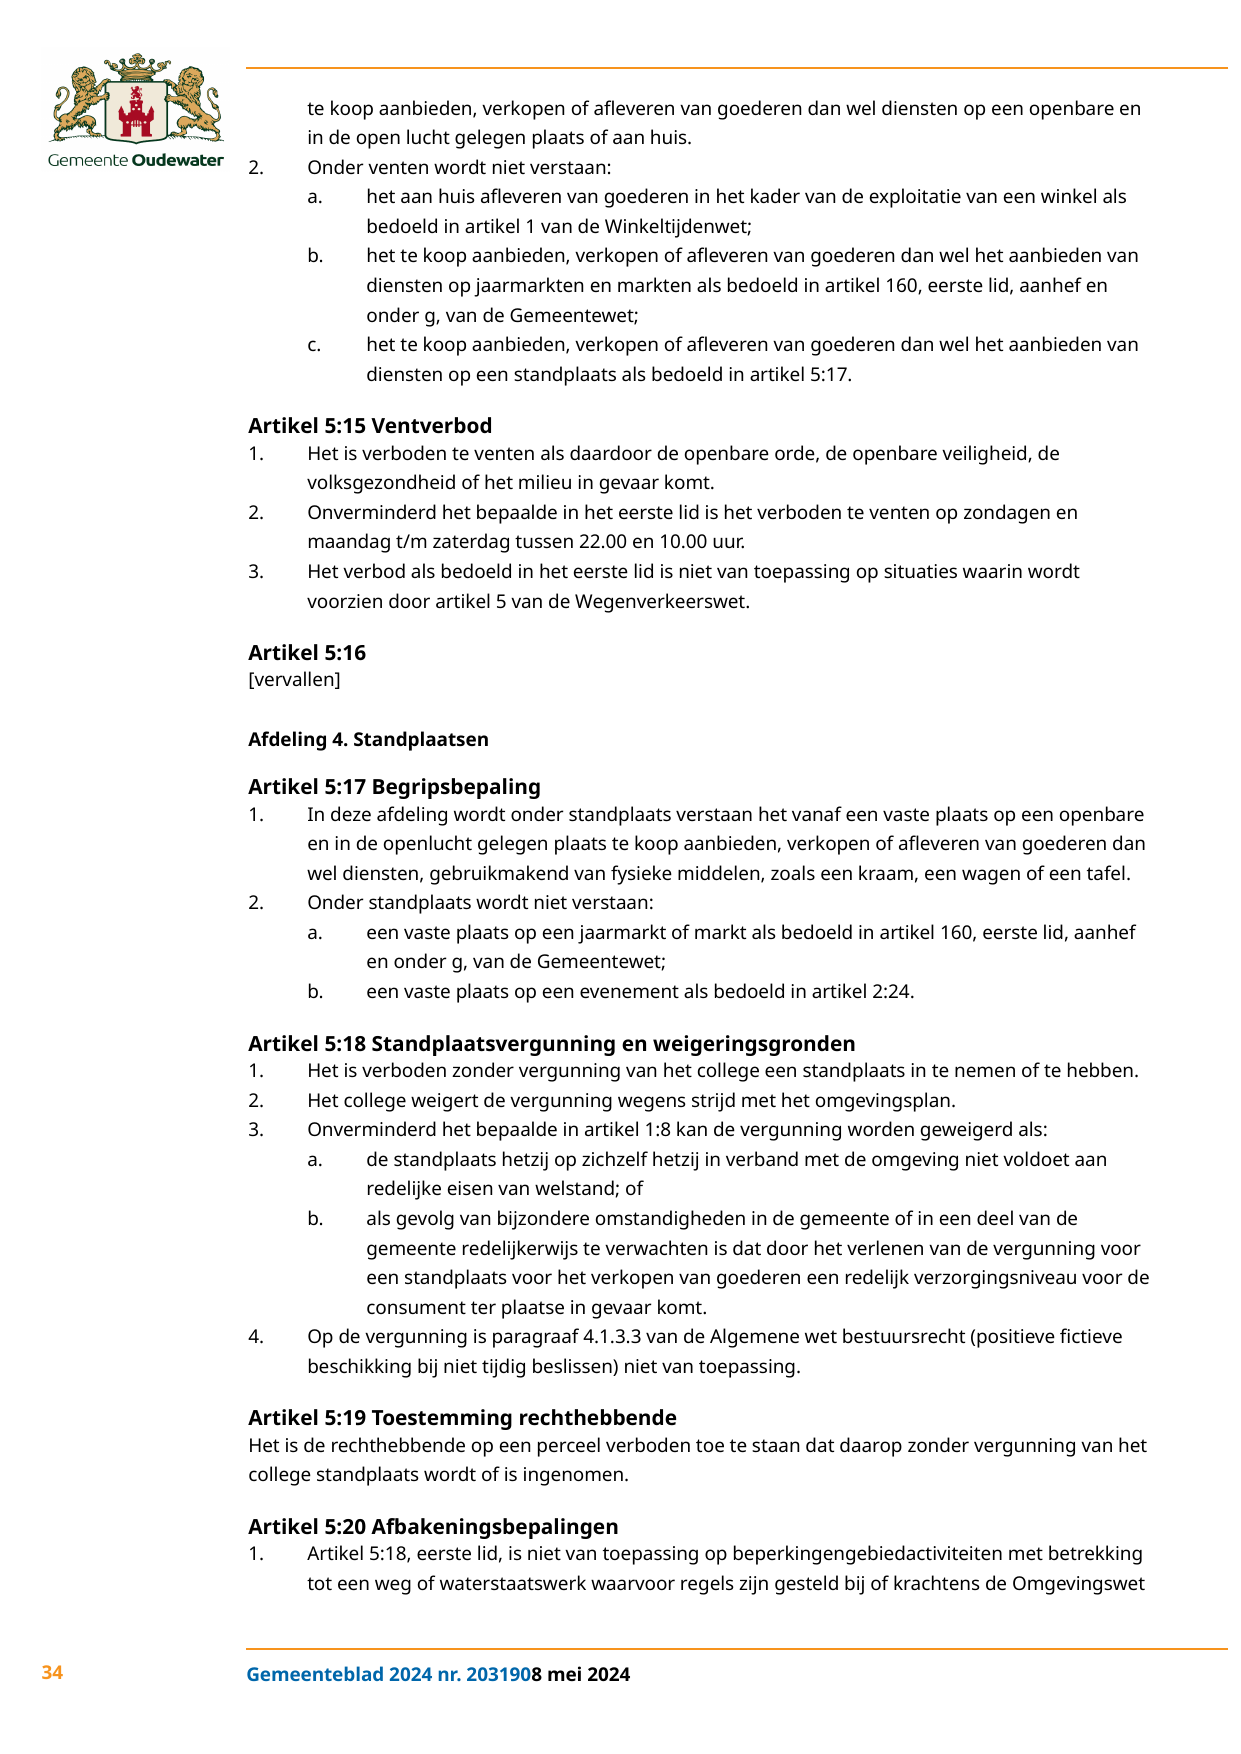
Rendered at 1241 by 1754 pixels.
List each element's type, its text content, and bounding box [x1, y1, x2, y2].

list de standplaats hetzij op zichzelf hetzij in verband met de omgeving niet voldoet aan redelijke eisen van welstand; of [307, 1146, 1152, 1201]
list Onder venten wordt niet verstaan: [248, 154, 1152, 180]
text Artikel 5:18 Standplaatsvergunning en weigeringsgronden [248, 1029, 1152, 1057]
list het aan huis afleveren van goederen in het kader van de exploitatie van een winkel als bedoeld in artikel 1 van de Winkeltijdenwet; [307, 183, 1152, 239]
list het te koop aanbieden, verkopen of afleveren van goederen dan wel het aanbieden van diensten op jaarmarkten en markten als bedoeld in artikel 160, eerste lid, aanhef en onder g, van de Gemeentewet; [307, 243, 1152, 328]
text Het is de rechthebbende op een perceel verboden toe te staan dat daarop zonder vergunning van het college standplaats wordt of is ingenomen. [248, 1432, 1152, 1487]
list Onverminderd het bepaalde in het eerste lid is het verboden te venten op zondagen en maandag t/m zaterdag tussen 22.00 en 10.00 uur. [248, 499, 1152, 554]
list het te koop aanbieden, verkopen of afleveren van goederen dan wel het aanbieden van diensten op een standplaats als bedoeld in artikel 5:17. [307, 331, 1152, 387]
text Artikel 5:17 Begripsbepaling [248, 772, 1152, 801]
list Het college weigert de vergunning wegens strijd met het omgevingsplan. [248, 1087, 1152, 1112]
text Artikel 5:15 Ventverbod [248, 411, 1152, 440]
list Onder standplaats wordt niet verstaan: [248, 889, 1152, 915]
list een vaste plaats op een evenement als bedoeld in artikel 2:24. [307, 978, 1152, 1004]
list In deze afdeling wordt onder standplaats verstaan het vanaf een vaste plaats op een openbare en in de openlucht gelegen plaats te koop aanbieden, verkopen of afleveren van goederen dan wel diensten, gebruikmakend van fysieke middelen, zoals een kraam, een wagen of een tafel. [248, 801, 1152, 886]
text Artikel 5:20 Afbakeningsbepalingen [248, 1512, 1152, 1540]
text Afdeling 4. Standplaatsen [248, 726, 1152, 752]
list Het is verboden te venten als daardoor de openbare orde, de openbare veiligheid, de volksgezondheid of het milieu in gevaar komt. [248, 440, 1152, 495]
list Artikel 5:18, eerste lid, is niet van toepassing op beperkingengebiedactiviteiten met betrekking tot een weg of waterstaatswerk waarvoor regels zijn gesteld bij of krachtens de Omgevingswet [248, 1540, 1152, 1596]
list Onverminderd het bepaalde in artikel 1:8 kan de vergunning worden geweigerd als: [248, 1116, 1152, 1142]
picture [41, 47, 231, 172]
list Op de vergunning is paragraaf 4.1.3.3 van de Algemene wet bestuursrecht (positieve fictieve beschikking bij niet tijdig beslissen) niet van toepassing. [248, 1323, 1152, 1379]
list Het is verboden zonder vergunning van het college een standplaats in te nemen of te hebben. [248, 1057, 1152, 1083]
list als gevolg van bijzondere omstandigheden in de gemeente of in een deel van de gemeente redelijkerwijs te verwachten is dat door het verlenen van de vergunning voor een standplaats voor het verkopen van goederen een redelijk verzorgingsniveau voor de consument ter plaatse in gevaar komt. [307, 1205, 1152, 1319]
text [vervallen] [248, 667, 1152, 692]
text Artikel 5:19 Toestemming rechthebbende [248, 1403, 1152, 1432]
list Het verbod als bedoeld in het eerste lid is niet van toepassing op situaties waarin wordt voorzien door artikel 5 van de Wegenverkeerswet. [248, 558, 1152, 613]
list te koop aanbieden, verkopen of afleveren van goederen dan wel diensten op een openbare en in de open lucht gelegen plaats of aan huis. [248, 95, 1152, 150]
list een vaste plaats op een jaarmarkt of markt als bedoeld in artikel 160, eerste lid, aanhef en onder g, van de Gemeentewet; [307, 919, 1152, 974]
text Artikel 5:16 [248, 638, 1152, 667]
